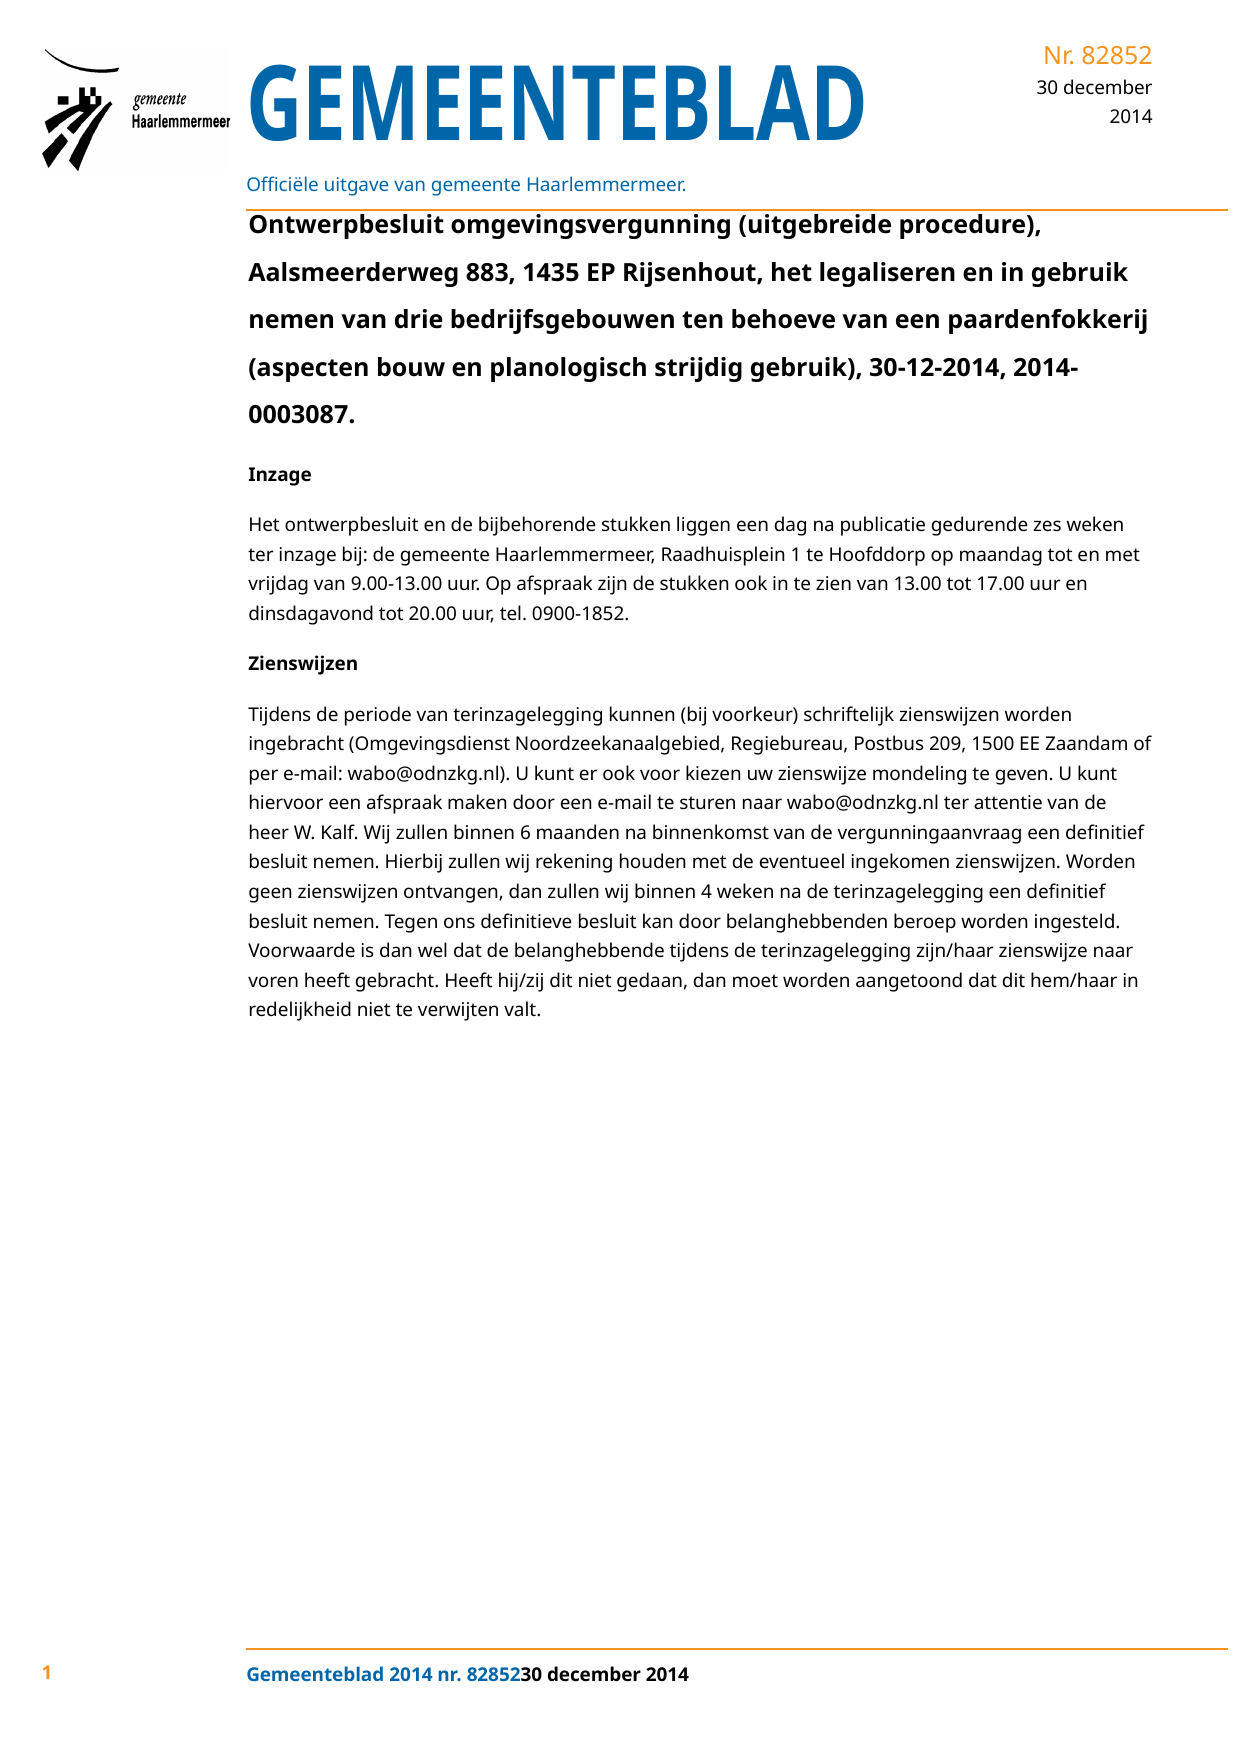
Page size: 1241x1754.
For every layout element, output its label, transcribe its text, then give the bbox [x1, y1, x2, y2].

picture [41, 47, 231, 172]
text Ontwerpbesluit omgevingsvergunning (uitgebreide procedure), Aalsmeerderweg 883, 1435 EP Rijsenhout, het legaliseren en in gebruik nemen van drie bedrijfsgebouwen ten behoeve van een paardenfokkerij (aspecten bouw en planologisch strijdig gebruik), 30-12-2014, 2014-0003087. [248, 211, 1152, 431]
text Zienswijzen [248, 650, 1152, 676]
text Tijdens de periode van terinzagelegging kunnen (bij voorkeur) schriftelijk zienswijzen worden ingebracht (Omgevingsdienst Noordzeekanaalgebied, Regiebureau, Postbus 209, 1500 EE Zaandam of per e-mail: wabo@odnzkg.nl). U kunt er ook voor kiezen uw zienswijze mondeling te geven. U kunt hiervoor een afspraak maken door een e-mail te sturen naar wabo@odnzkg.nl ter attentie van de heer W. Kalf. Wij zullen binnen 6 maanden na binnenkomst van de vergunningaanvraag een definitief besluit nemen. Hierbij zullen wij rekening houden met de eventueel ingekomen zienswijzen. Worden geen zienswijzen ontvangen, dan zullen wij binnen 4 weken na de terinzagelegging een definitief besluit nemen. Tegen ons definitieve besluit kan door belanghebbenden beroep worden ingesteld. Voorwaarde is dan wel dat de belanghebbende tijdens de terinzagelegging zijn/haar zienswijze naar voren heeft gebracht. Heeft hij/zij dit niet gedaan, dan moet worden aangetoond dat dit hem/haar in redelijkheid niet te verwijten valt. [248, 701, 1152, 1022]
text Het ontwerpbesluit en de bijbehorende stukken liggen een dag na publicatie gedurende zes weken ter inzage bij: de gemeente Haarlemmermeer, Raadhuisplein 1 te Hoofddorp op maandag tot en met vrijdag van 9.00-13.00 uur. Op afspraak zijn de stukken ook in te zien van 13.00 tot 17.00 uur en dinsdagavond tot 20.00 uur, tel. 0900-1852. [248, 511, 1152, 626]
text Inzage [248, 461, 1152, 486]
